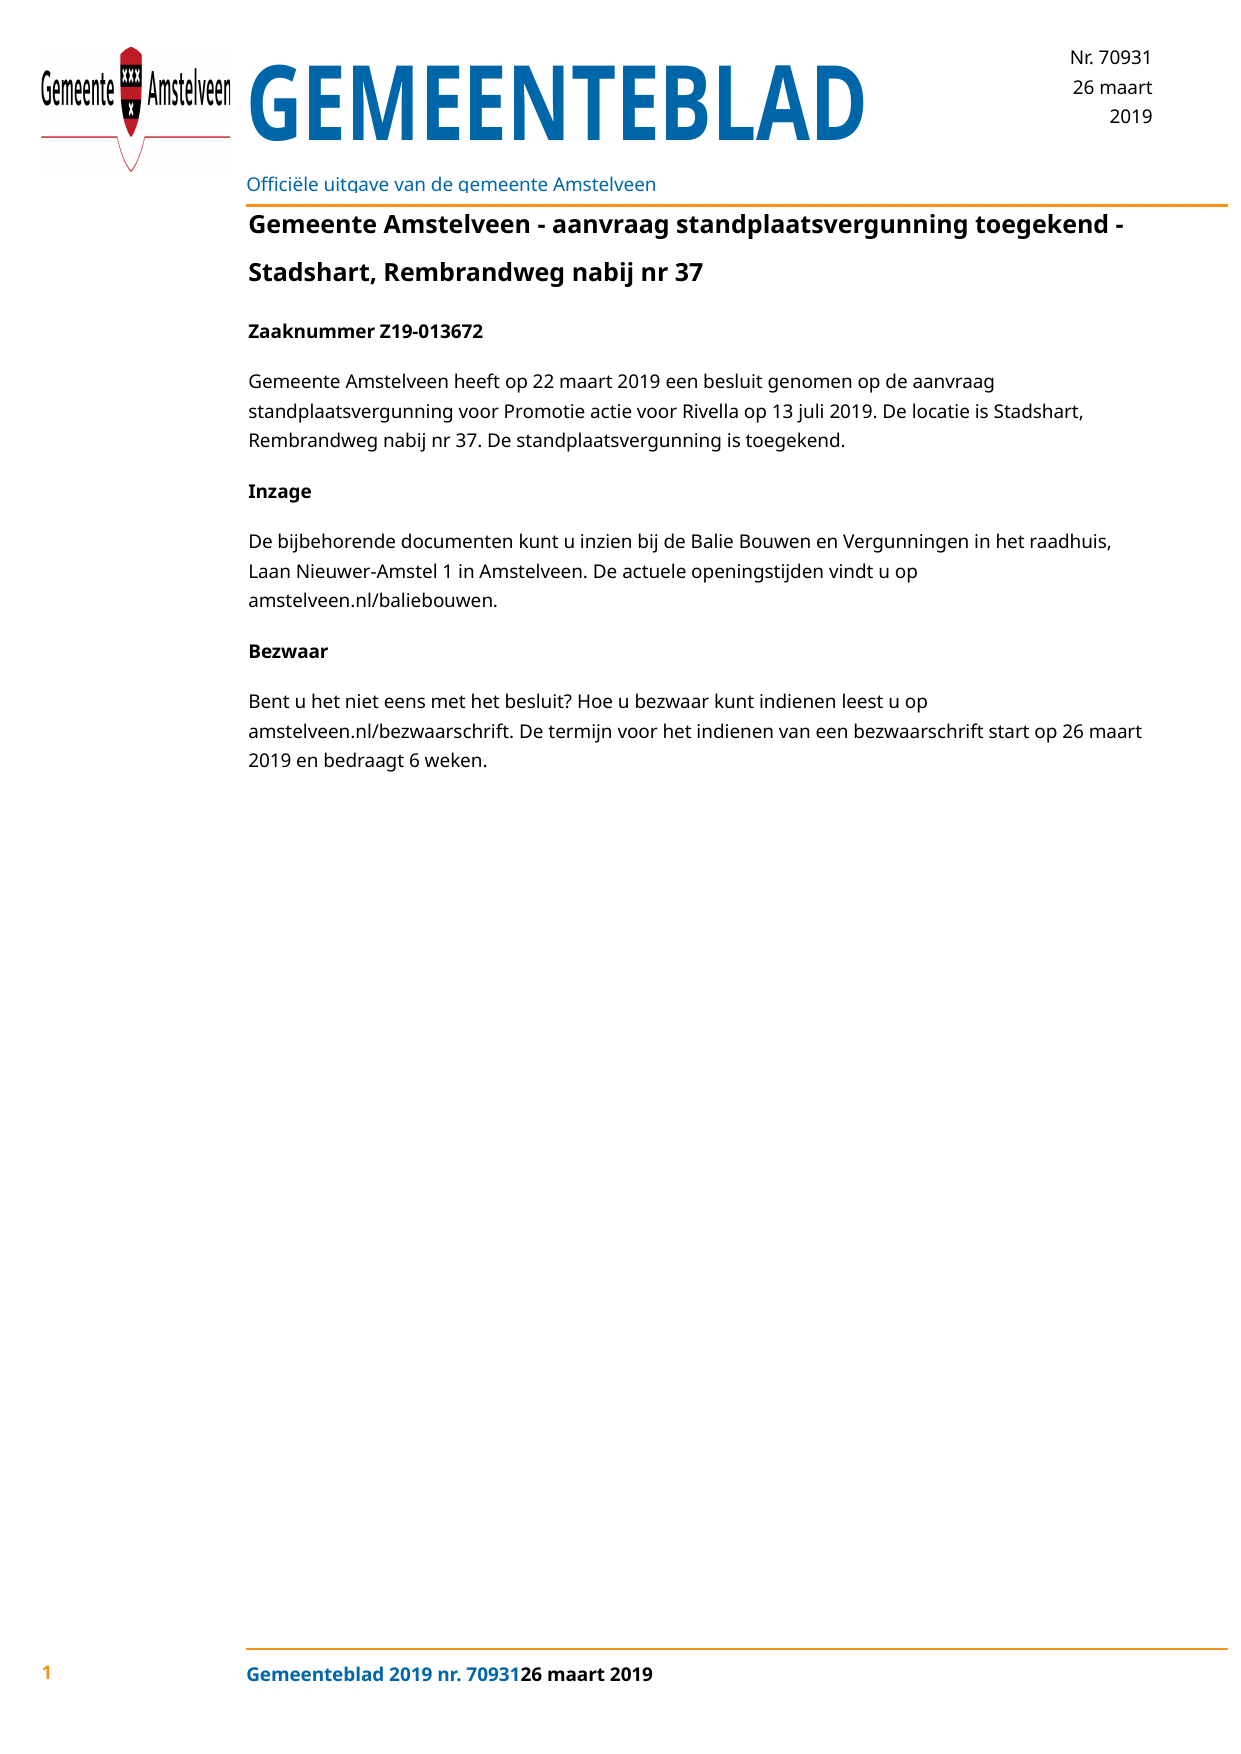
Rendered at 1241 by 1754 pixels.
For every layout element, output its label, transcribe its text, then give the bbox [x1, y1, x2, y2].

text Bezwaar [248, 638, 1152, 664]
text Bent u het niet eens met het besluit? Hoe u bezwaar kunt indienen leest u op amstelveen.nl/bezwaarschrift. De termijn voor het indienen van een bezwaarschrift start op 26 maart 2019 en bedraagt 6 weken. [248, 688, 1152, 773]
text Zaaknummer Z19-013672 [248, 318, 1152, 344]
picture [41, 47, 231, 172]
text Inzage [248, 478, 1152, 504]
text De bijbehorende documenten kunt u inzien bij de Balie Bouwen en Vergunningen in het raadhuis, Laan Nieuwer-Amstel 1 in Amstelveen. De actuele openingstijden vindt u op amstelveen.nl/baliebouwen. [248, 528, 1152, 613]
text Gemeente Amstelveen - aanvraag standplaatsvergunning toegekend - Stadshart, Rembrandweg nabij nr 37 [248, 207, 1152, 288]
text Gemeente Amstelveen heeft op 22 maart 2019 een besluit genomen op de aanvraag standplaatsvergunning voor Promotie actie voor Rivella op 13 juli 2019. De locatie is Stadshart, Rembrandweg nabij nr 37. De standplaatsvergunning is toegekend. [248, 368, 1152, 453]
